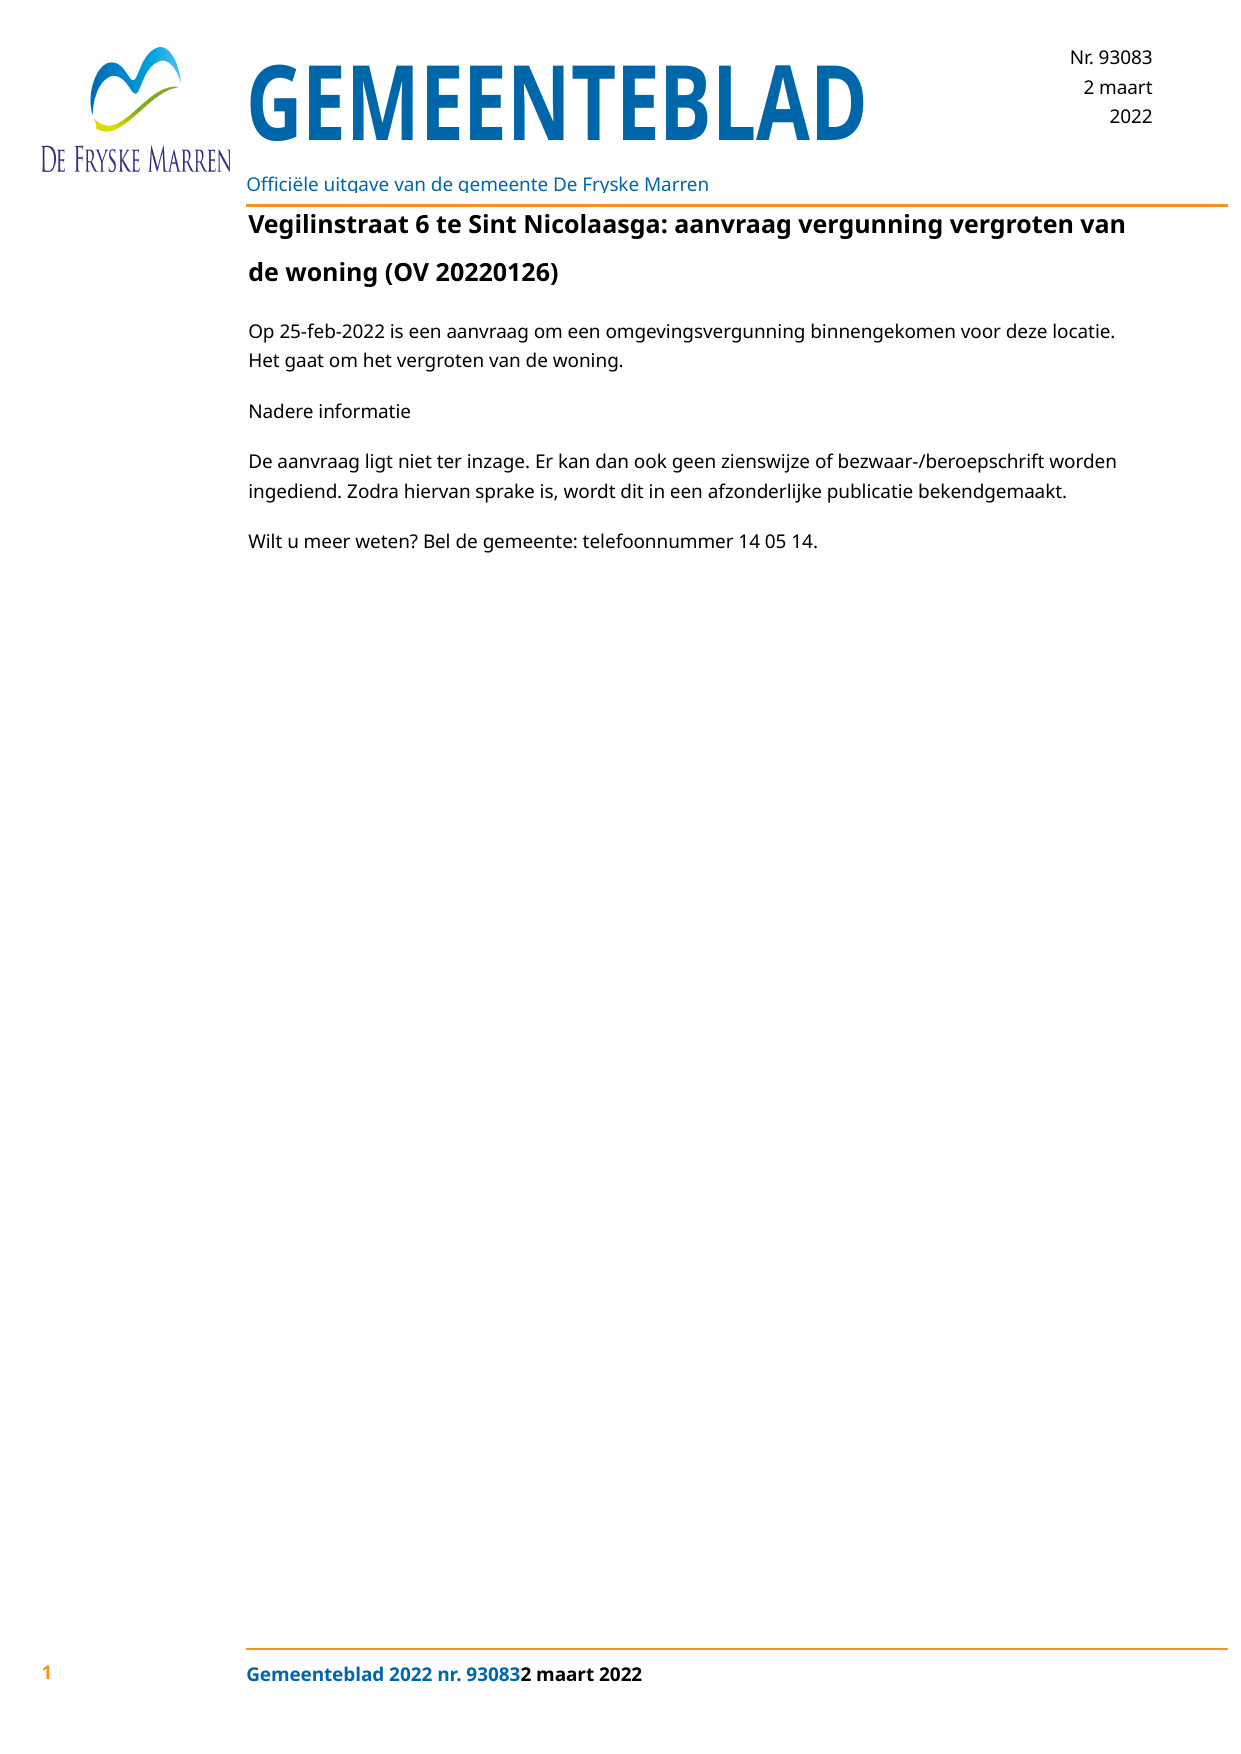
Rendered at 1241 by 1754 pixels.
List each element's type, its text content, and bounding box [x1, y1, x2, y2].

text Nadere informatie [248, 398, 1152, 424]
text Vegilinstraat 6 te Sint Nicolaasga: aanvraag vergunning vergroten van de woning (OV 20220126) [248, 207, 1152, 288]
text Op 25-feb-2022 is een aanvraag om een omgevingsvergunning binnengekomen voor deze locatie. Het gaat om het vergroten van de woning. [248, 318, 1152, 373]
picture [41, 47, 231, 172]
text Wilt u meer weten? Bel de gemeente: telefoonnummer 14 05 14. [248, 528, 1152, 554]
text De aanvraag ligt niet ter inzage. Er kan dan ook geen zienswijze of bezwaar-/beroepschrift worden ingediend. Zodra hiervan sprake is, wordt dit in een afzonderlijke publicatie bekendgemaakt. [248, 448, 1152, 504]
